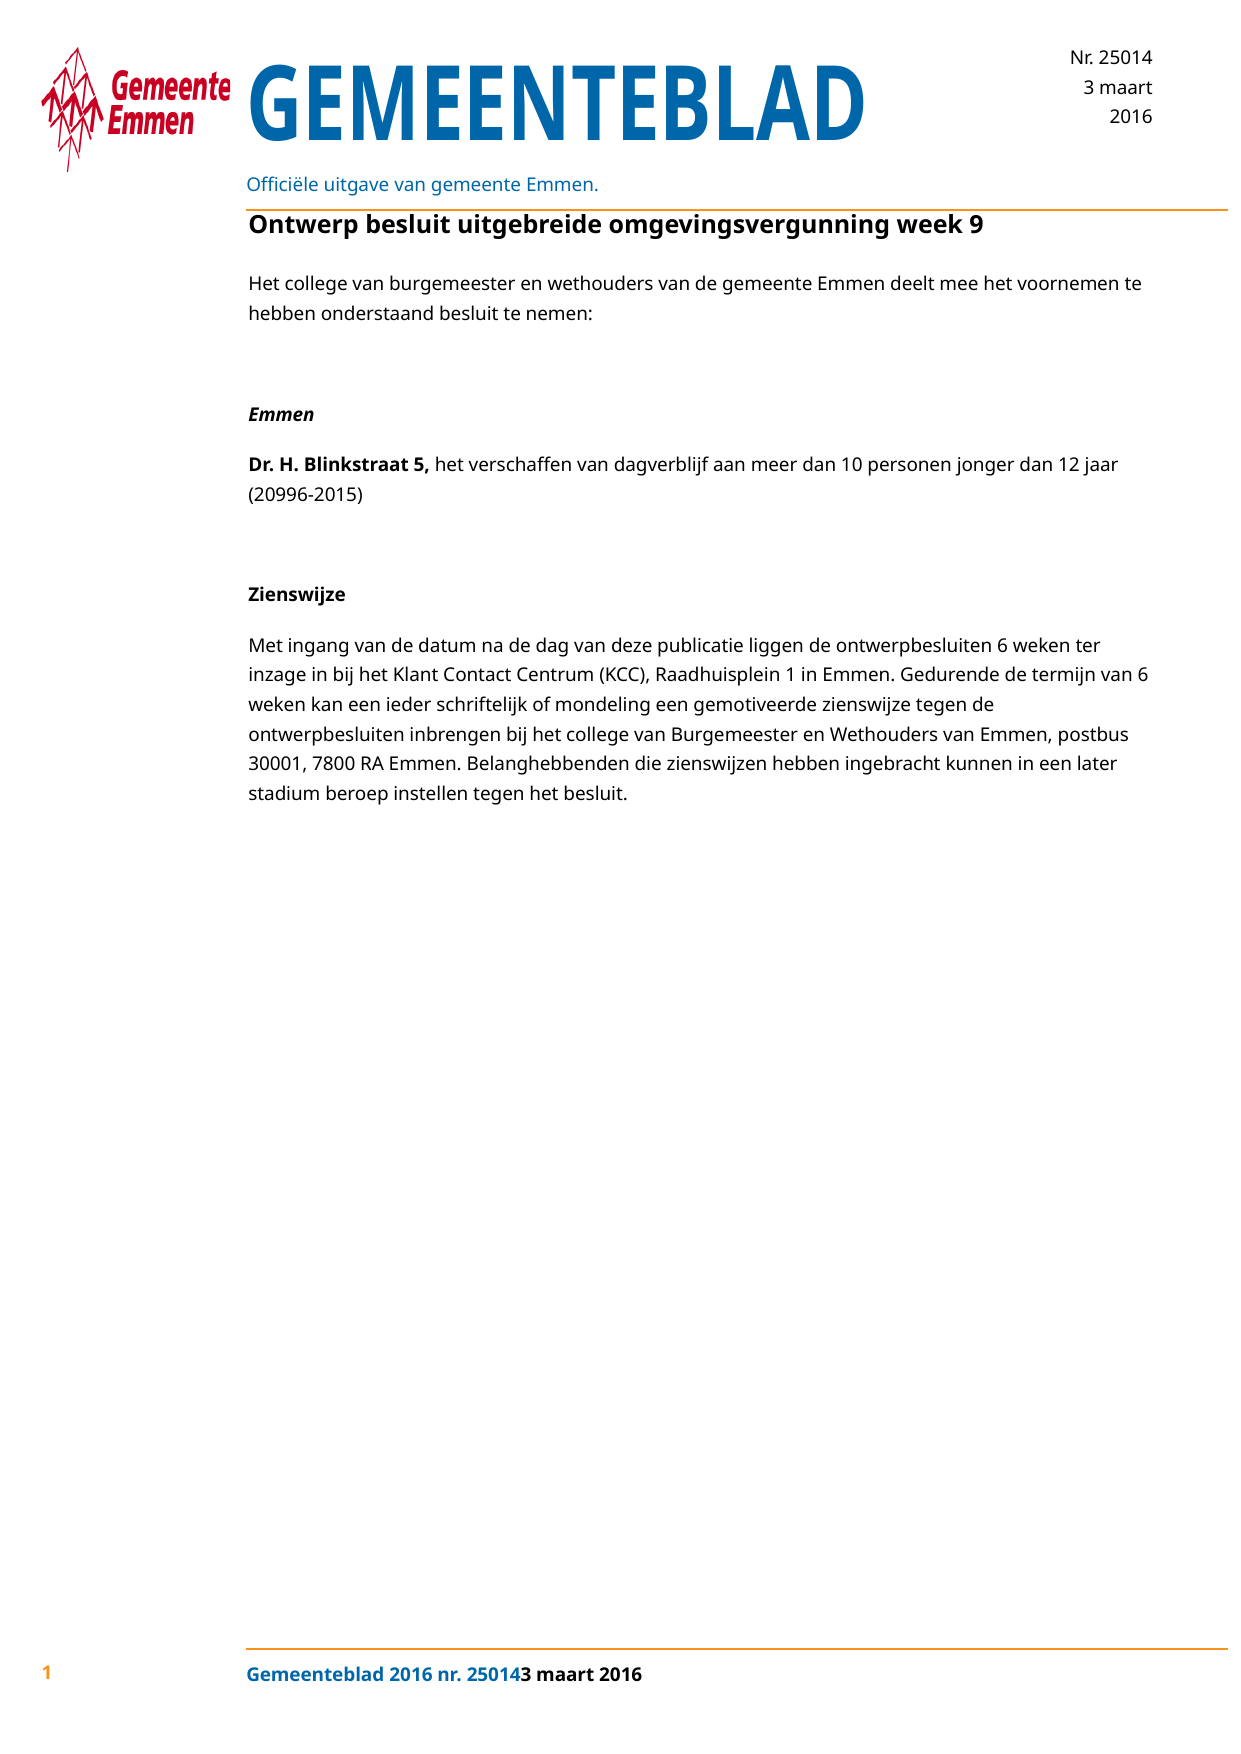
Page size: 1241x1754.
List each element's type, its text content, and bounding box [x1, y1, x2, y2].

text Dr. H. Blinkstraat 5, het verschaffen van dagverblijf aan meer dan 10 personen jonger dan 12 jaar (20996-2015) [248, 451, 1152, 506]
text Ontwerp besluit uitgebreide omgevingsvergunning week 9 [248, 211, 1152, 241]
text Het college van burgemeester en wethouders van de gemeente Emmen deelt mee het voornemen te hebben onderstaand besluit te nemen: [248, 270, 1152, 326]
picture [41, 47, 231, 172]
text Met ingang van de datum na de dag van deze publicatie liggen de ontwerpbesluiten 6 weken ter inzage in bij het Klant Contact Centrum (KCC), Raadhuisplein 1 in Emmen. Gedurende de termijn van 6 weken kan een ieder schrifte­lijk of mondeling een gemo­ti­veerde zienswijze tegen de ontwerpbesluiten inbrengen bij het college van Burge­meester en Wethouders van Emmen, postbus 30001, 7800 RA Emmen. Belanghebbenden die zienswijzen hebben ingebracht kunnen in een later stadium beroep instellen tegen het besluit. [248, 632, 1152, 806]
text Emmen [248, 401, 1152, 426]
text Zienswijze [248, 582, 1152, 607]
